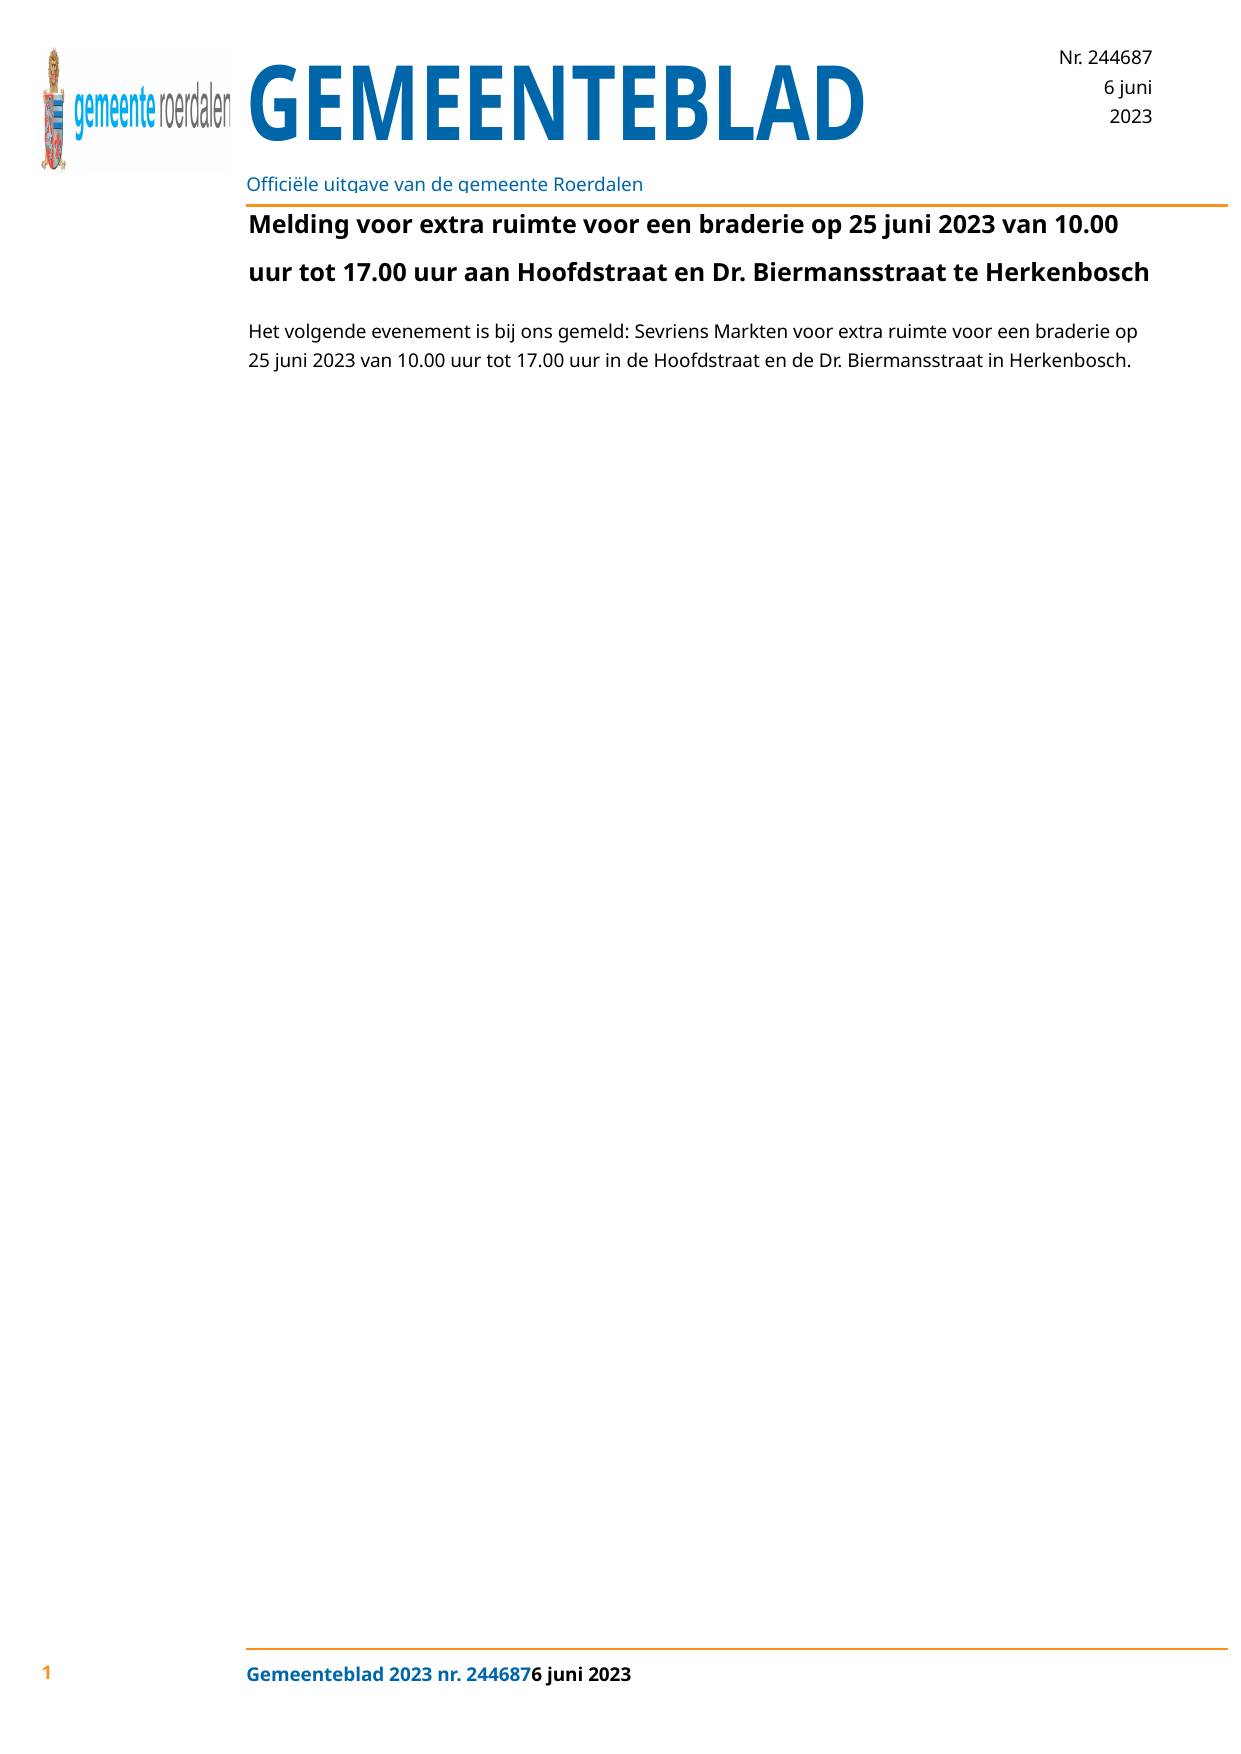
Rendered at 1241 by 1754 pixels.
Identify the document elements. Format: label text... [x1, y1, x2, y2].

text Het volgende evenement is bij ons gemeld: Sevriens Markten voor extra ruimte voor een braderie op 25 juni 2023 van 10.00 uur tot 17.00 uur in de Hoofdstraat en de Dr. Biermansstraat in Herkenbosch. [248, 318, 1152, 373]
text Melding voor extra ruimte voor een braderie op 25 juni 2023 van 10.00 uur tot 17.00 uur aan Hoofdstraat en Dr. Biermansstraat te Herkenbosch [248, 207, 1152, 288]
picture [41, 47, 231, 172]
